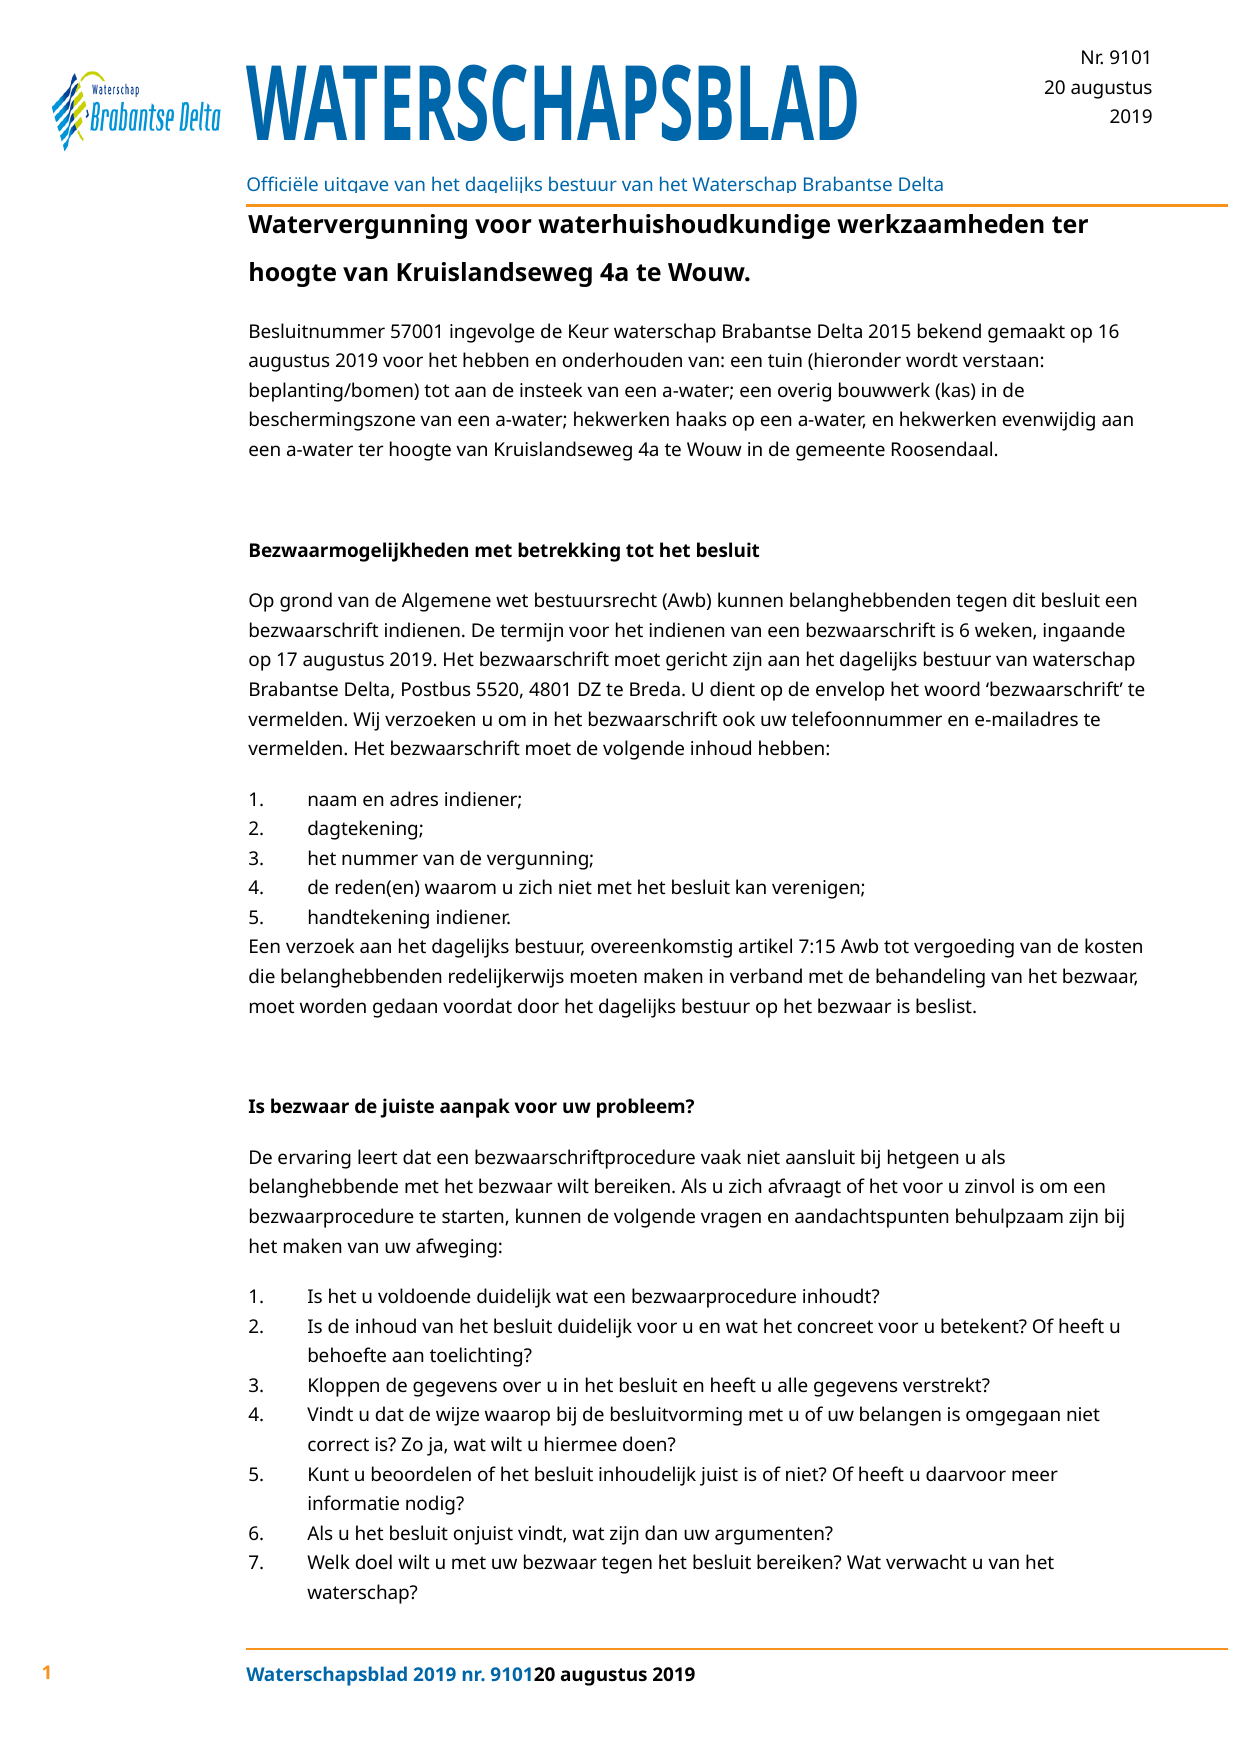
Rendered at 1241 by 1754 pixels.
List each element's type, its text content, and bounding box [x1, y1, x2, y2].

text Watervergunning voor waterhuishoudkundige werkzaamheden ter hoogte van Kruislandseweg 4a te Wouw. [248, 207, 1152, 288]
text Is bezwaar de juiste aanpak voor uw probleem? [248, 1094, 1152, 1119]
text De ervaring leert dat een bezwaarschriftprocedure vaak niet aansluit bij hetgeen u als belanghebbende met het bezwaar wilt bereiken. Als u zich afvraagt of het voor u zinvol is om een bezwaarprocedure te starten, kunnen de volgende vragen en aandachtspunten behulpzaam zijn bij het maken van uw afweging: [248, 1144, 1152, 1259]
list de reden(en) waarom u zich niet met het besluit kan verenigen; [248, 874, 1152, 900]
list Is de inhoud van het besluit duidelijk voor u en wat het concreet voor u betekent? Of heeft u behoefte aan toelichting? [248, 1313, 1152, 1368]
text Bezwaarmogelijkheden met betrekking tot het besluit [248, 537, 1152, 563]
list handtekening indiener. [248, 904, 1152, 930]
list Vindt u dat de wijze waarop bij de besluitvorming met u of uw belangen is omgegaan niet correct is? Zo ja, wat wilt u hiermee doen? [248, 1402, 1152, 1457]
list Welk doel wilt u met uw bezwaar tegen het besluit bereiken? Wat verwacht u van het waterschap? [248, 1549, 1152, 1605]
list Kloppen de gegevens over u in het besluit en heeft u alle gegevens verstrekt? [248, 1372, 1152, 1398]
list Is het u voldoende duidelijk wat een bezwaarprocedure inhoudt? [248, 1283, 1152, 1309]
list het nummer van de vergunning; [248, 845, 1152, 871]
list naam en adres indiener; [248, 786, 1152, 812]
text Op grond van de Algemene wet bestuursrecht (Awb) kunnen belanghebbenden tegen dit besluit een bezwaarschrift indienen. De termijn voor het indienen van een bezwaarschrift is 6 weken, ingaande op 17 augustus 2019. Het bezwaarschrift moet gericht zijn aan het dagelijks bestuur van waterschap Brabantse Delta, Postbus 5520, 4801 DZ te Breda. U dient op de envelop het woord ‘bezwaarschrift’ te vermelden. Wij verzoeken u om in het bezwaarschrift ook uw telefoonnummer en e‑mailadres te vermelden. Het bezwaarschrift moet de volgende inhoud hebben: [248, 587, 1152, 761]
text Een verzoek aan het dagelijks bestuur, overeenkomstig artikel 7:15 Awb tot vergoeding van de kosten die belanghebbenden redelijkerwijs moeten maken in verband met de behandeling van het bezwaar, moet worden gedaan voordat door het dagelijks bestuur op het bezwaar is beslist. [248, 934, 1152, 1019]
list Als u het besluit onjuist vindt, wat zijn dan uw argumenten? [248, 1520, 1152, 1546]
text Besluitnummer 57001 ingevolge de Keur waterschap Brabantse Delta 2015 bekend gemaakt op 16 augustus 2019 voor het hebben en onderhouden van: een tuin (hieronder wordt verstaan: beplanting/bomen) tot aan de insteek van een a-water; een overig bouwwerk (kas) in de beschermingszone van een a-water; hekwerken haaks op een a-water, en hekwerken evenwijdig aan een a-water ter hoogte van Kruislandseweg 4a te Wouw in de gemeente Roosendaal. [248, 318, 1152, 462]
list dagtekening; [248, 815, 1152, 841]
list Kunt u beoordelen of het besluit inhoudelijk juist is of niet? Of heeft u daarvoor meer informatie nodig? [248, 1461, 1152, 1516]
picture [41, 47, 231, 172]
